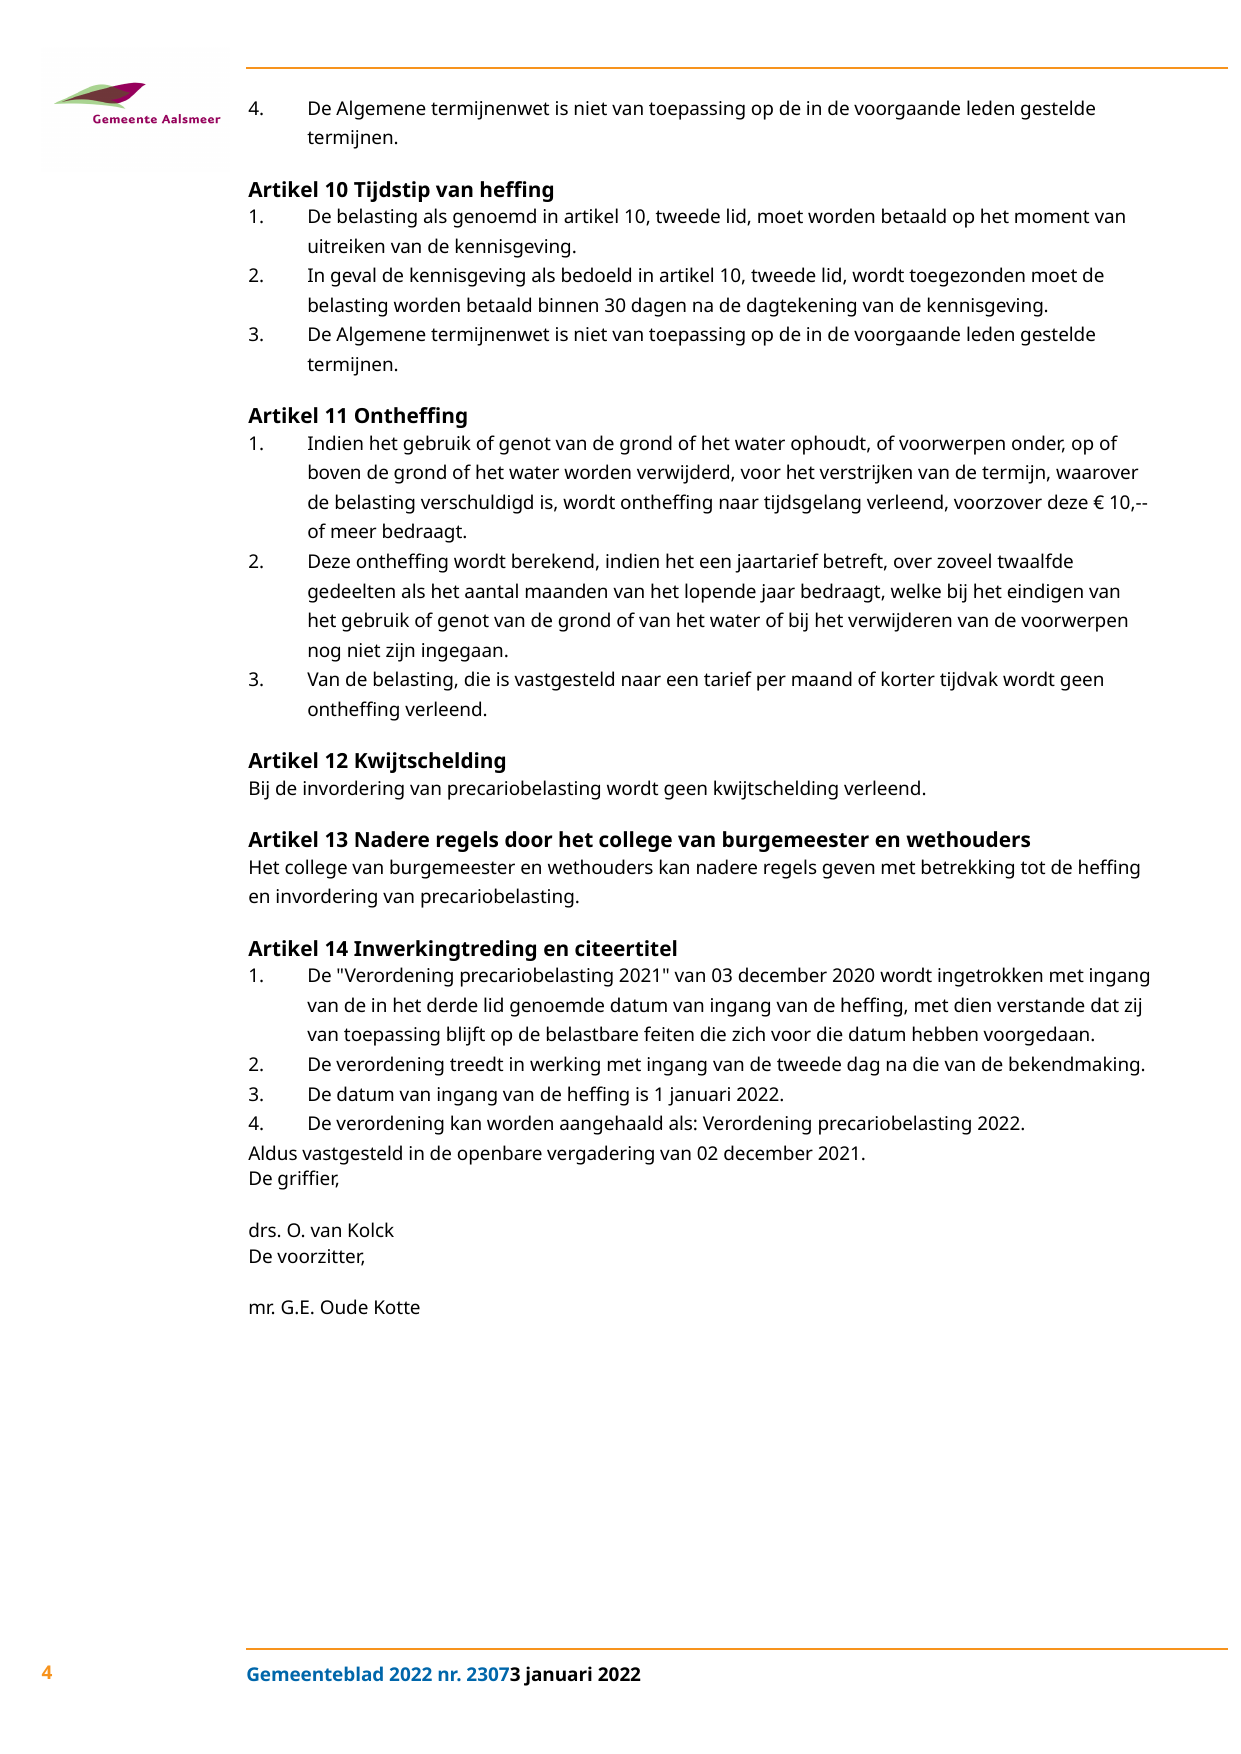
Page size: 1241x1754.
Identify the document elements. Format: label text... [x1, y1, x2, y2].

list De verordening kan worden aangehaald als: Verordening precariobelasting 2022. [248, 1110, 1152, 1136]
text Het college van burgemeester en wethouders kan nadere regels geven met betrekking tot de heffing en invordering van precariobelasting. [248, 854, 1152, 909]
text Artikel 12 Kwijtschelding [248, 747, 1152, 775]
list Deze ontheffing wordt berekend, indien het een jaartarief betreft, over zoveel twaalfde gedeelten als het aantal maanden van het lopende jaar bedraagt, welke bij het eindigen van het gebruik of genot van de grond of van het water of bij het verwijderen van de voorwerpen nog niet zijn ingegaan. [248, 548, 1152, 663]
list De "Verordening precariobelasting 2021" van 03 december 2020 wordt ingetrokken met ingang van de in het derde lid genoemde datum van ingang van de heffing, met dien verstande dat zij van toepassing blijft op de belastbare feiten die zich voor die datum hebben voorgedaan. [248, 962, 1152, 1047]
list Van de belasting, die is vastgesteld naar een tarief per maand of korter tijdvak wordt geen ontheffing verleend. [248, 667, 1152, 722]
list De belasting als genoemd in artikel 10, tweede lid, moet worden betaald op het moment van uitreiken van de kennisgeving. [248, 203, 1152, 258]
list In geval de kennisgeving als bedoeld in artikel 10, tweede lid, wordt toegezonden moet de belasting worden betaald binnen 30 dagen na de dagtekening van de kennisgeving. [248, 262, 1152, 318]
text Bij de invordering van precariobelasting wordt geen kwijtschelding verleend. [248, 775, 1152, 801]
text Artikel 10 Tijdstip van heffing [248, 175, 1152, 203]
text Artikel 13 Nadere regels door het college van burgemeester en wethouders [248, 826, 1152, 854]
text mr. G.E. Oude Kotte [248, 1294, 1152, 1320]
picture [41, 47, 231, 172]
list Indien het gebruik of genot van de grond of het water ophoudt, of voorwerpen onder, op of boven de grond of het water worden verwijderd, voor het verstrijken van de termijn, waarover de belasting verschuldigd is, wordt ontheffing naar tijdsgelang verleend, voorzover deze € 10,-- of meer bedraagt. [248, 430, 1152, 544]
text Artikel 11 Ontheffing [248, 402, 1152, 430]
list De datum van ingang van de heffing is 1 januari 2022. [248, 1081, 1152, 1106]
text De voorzitter, [248, 1243, 1152, 1268]
list De Algemene termijnenwet is niet van toepassing op de in de voorgaande leden gestelde termijnen. [248, 95, 1152, 150]
text drs. O. van Kolck [248, 1217, 1152, 1243]
text De griffier, [248, 1166, 1152, 1191]
text Artikel 14 Inwerkingtreding en citeertitel [248, 934, 1152, 962]
list De Algemene termijnenwet is niet van toepassing op de in de voorgaande leden gestelde termijnen. [248, 322, 1152, 377]
text Aldus vastgesteld in de openbare vergadering van 02 december 2021. [248, 1140, 1152, 1166]
list De verordening treedt in werking met ingang van de tweede dag na die van de bekendmaking. [248, 1051, 1152, 1077]
